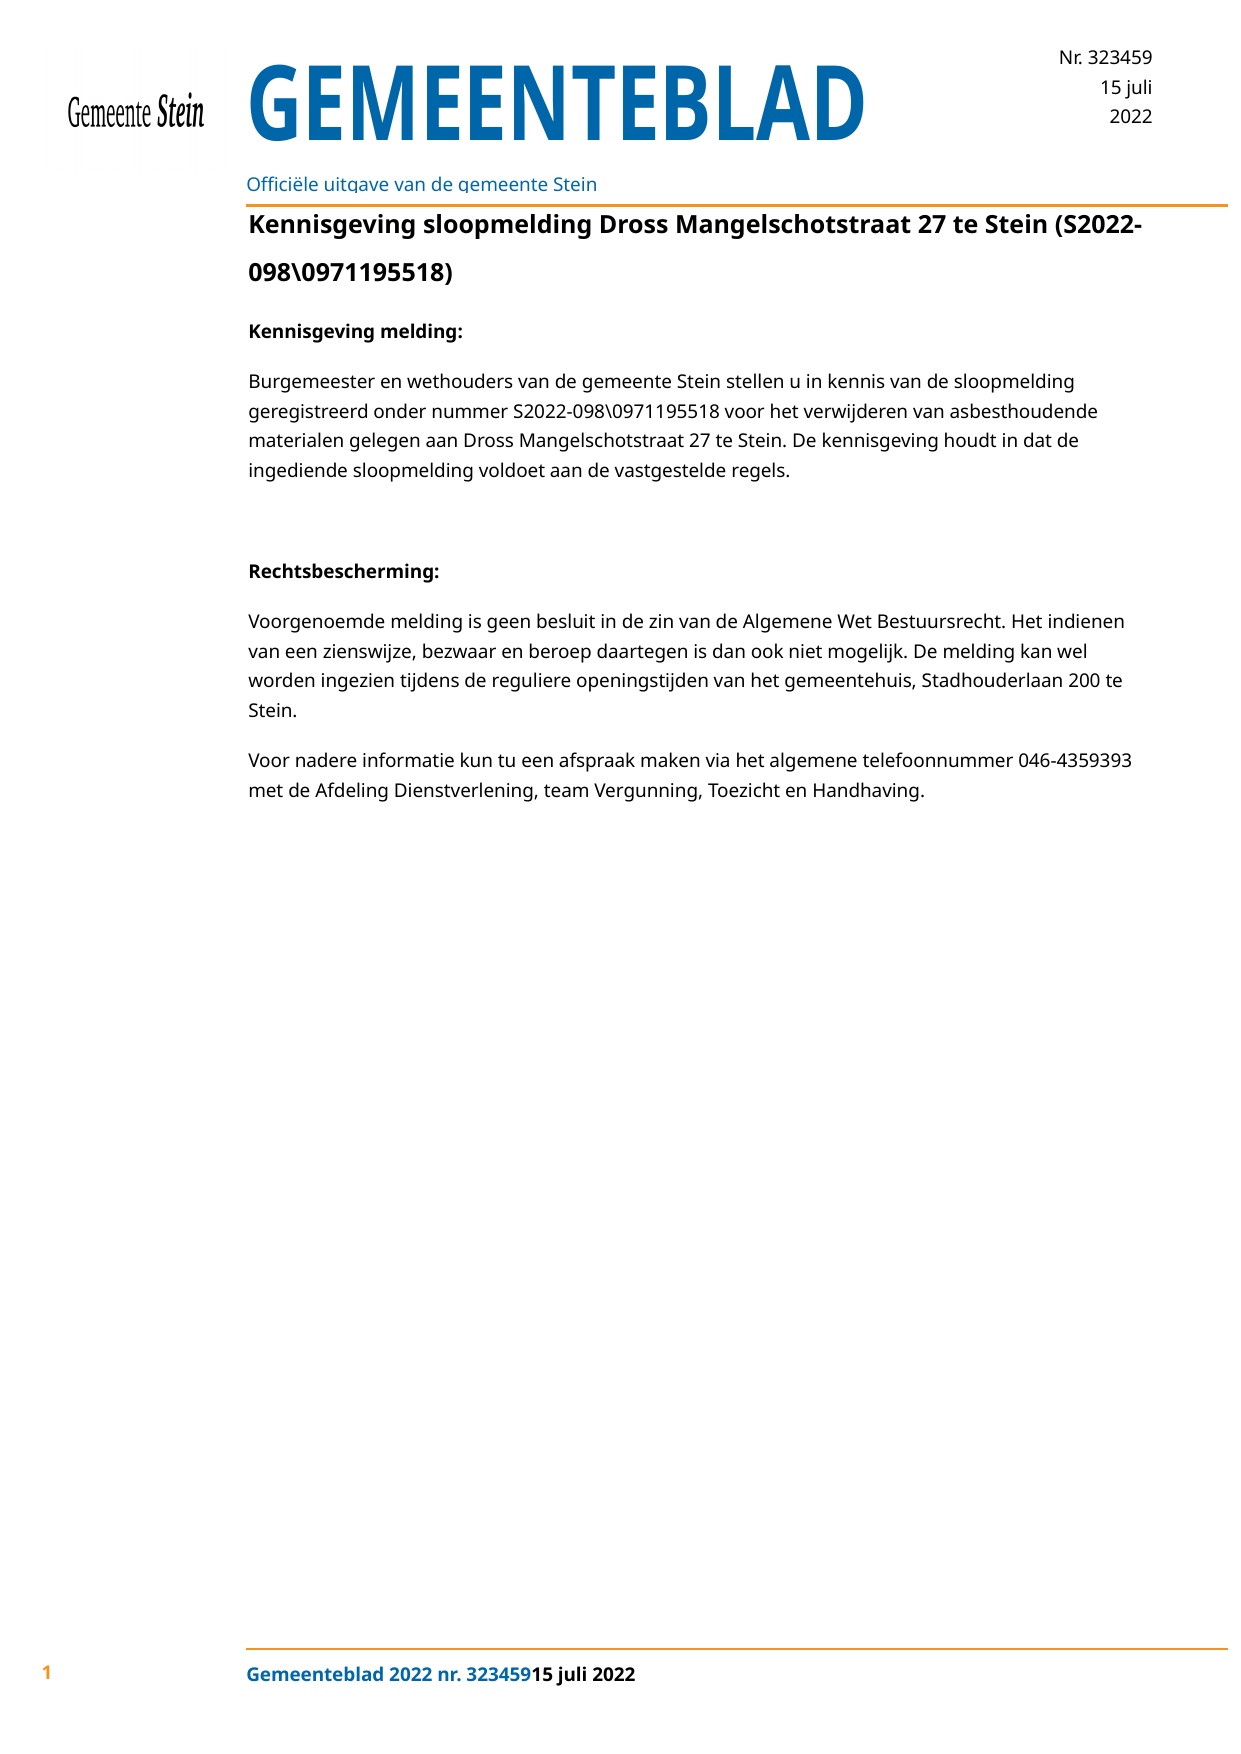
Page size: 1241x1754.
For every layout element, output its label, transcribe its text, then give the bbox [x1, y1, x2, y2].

text Burgemeester en wethouders van de gemeente Stein stellen u in kennis van de sloopmelding geregistreerd onder nummer S2022-098\0971195518 voor het verwijderen van asbesthoudende materialen gelegen aan Dross Mangelschotstraat 27 te Stein. De kennisgeving houdt in dat de ingediende sloopmelding voldoet aan de vastgestelde regels. [248, 368, 1152, 483]
picture [41, 47, 231, 172]
text Kennisgeving sloopmelding Dross Mangelschotstraat 27 te Stein (S2022-098\0971195518) [248, 207, 1152, 288]
text Voor nadere informatie kun tu een afspraak maken via het algemene telefoonnummer 046-4359393 met de Afdeling Dienstverlening, team Vergunning, Toezicht en Handhaving. [248, 747, 1152, 803]
text Voorgenoemde melding is geen besluit in de zin van de Algemene Wet Bestuursrecht. Het indienen van een zienswijze, bezwaar en beroep daartegen is dan ook niet mogelijk. De melding kan wel worden ingezien tijdens de reguliere openingstijden van het gemeentehuis, Stadhouderlaan 200 te Stein. [248, 608, 1152, 723]
text Rechtsbescherming: [248, 558, 1152, 584]
text Kennisgeving melding: [248, 318, 1152, 344]
